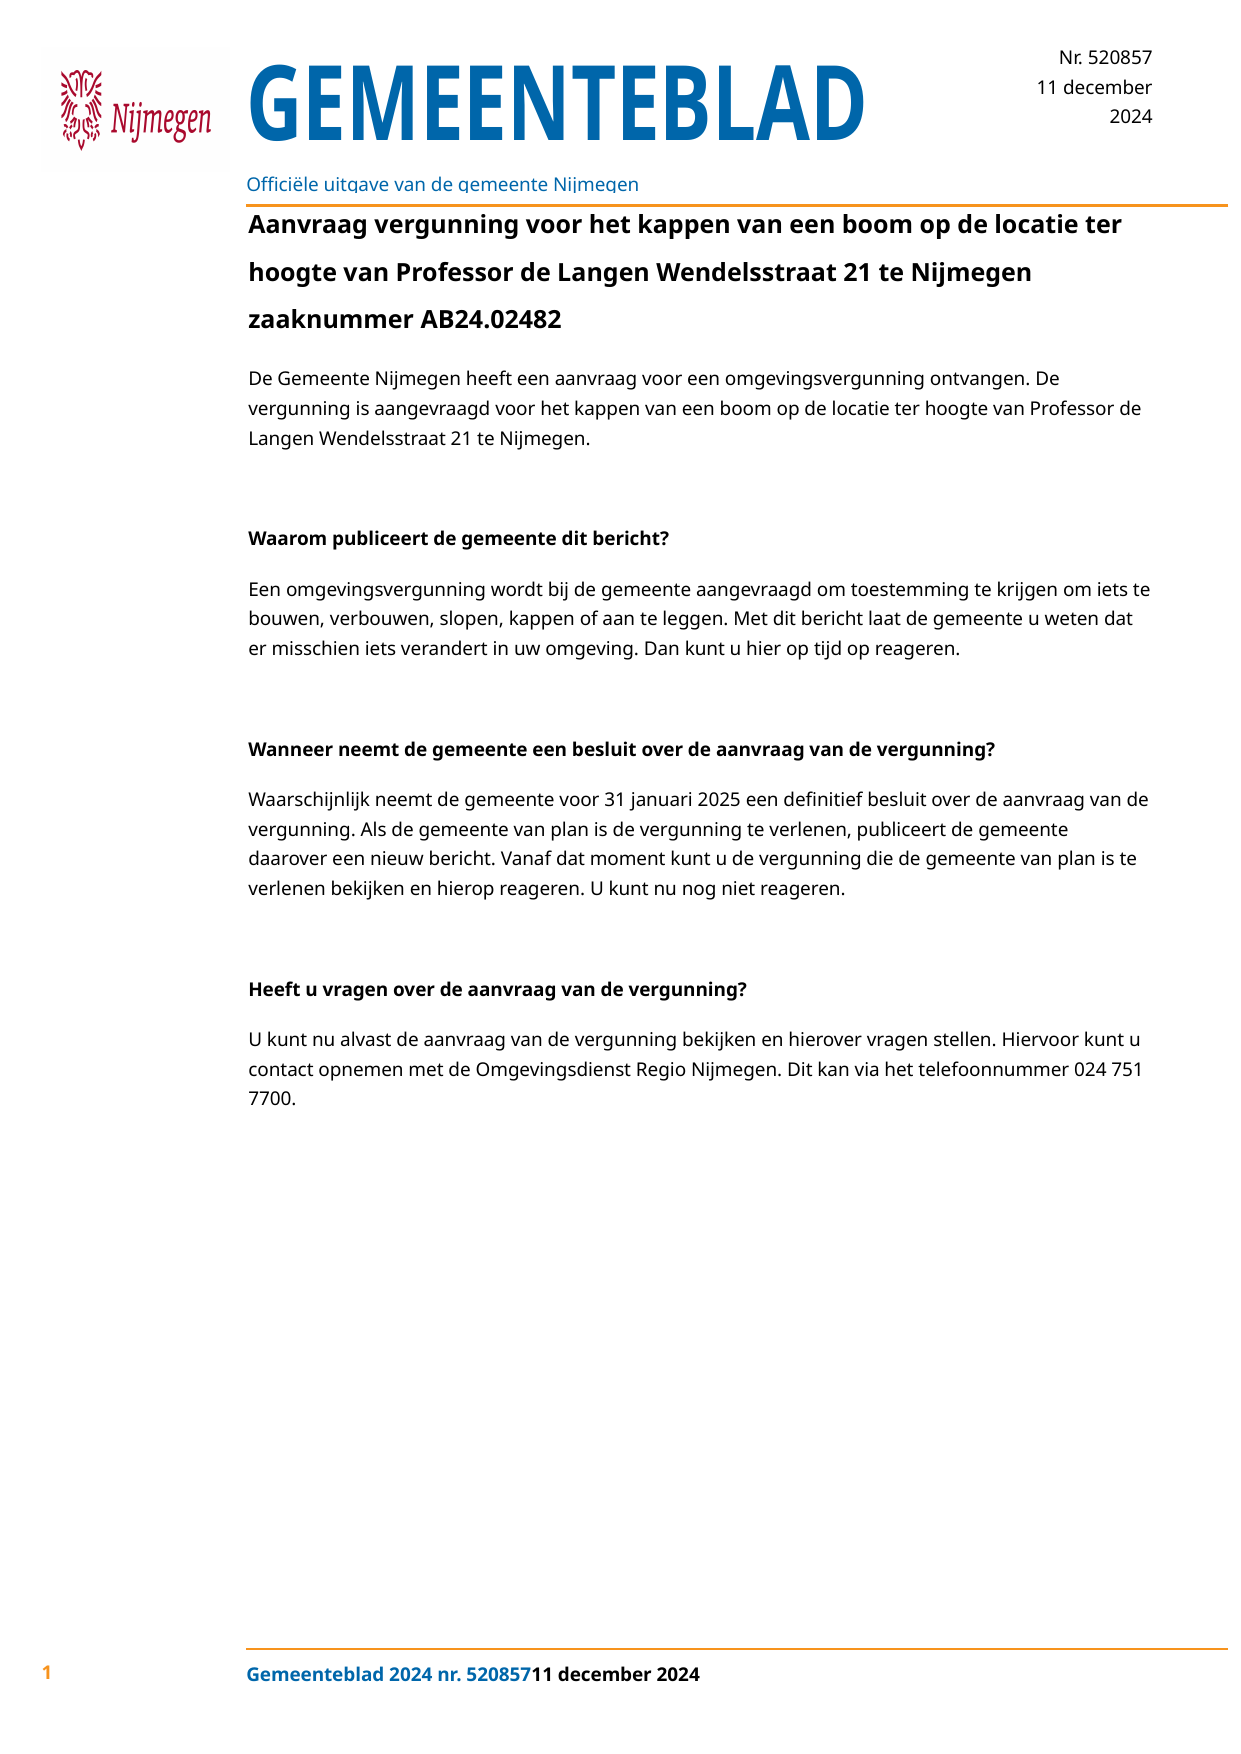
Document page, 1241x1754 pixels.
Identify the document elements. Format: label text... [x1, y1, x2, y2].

text Waarschijnlijk neemt de gemeente voor 31 januari 2025 een definitief besluit over de aanvraag van de vergunning. Als de gemeente van plan is de vergunning te verlenen, publiceert de gemeente daarover een nieuw bericht. Vanaf dat moment kunt u de vergunning die de gemeente van plan is te verlenen bekijken en hierop reageren. U kunt nu nog niet reageren. [248, 786, 1152, 901]
text U kunt nu alvast de aanvraag van de vergunning bekijken en hierover vragen stellen. Hiervoor kunt u contact opnemen met de Omgevingsdienst Regio Nijmegen. Dit kan via het telefoonnummer 024 751 7700. [248, 1026, 1152, 1111]
text Een omgevingsvergunning wordt bij de gemeente aangevraagd om toestemming te krijgen om iets te bouwen, verbouwen, slopen, kappen of aan te leggen. Met dit bericht laat de gemeente u weten dat er misschien iets verandert in uw omgeving. Dan kunt u hier op tijd op reageren. [248, 576, 1152, 661]
text Wanneer neemt de gemeente een besluit over de aanvraag van de vergunning? [248, 736, 1152, 762]
text Aanvraag vergunning voor het kappen van een boom op de locatie ter hoogte van Professor de Langen Wendelsstraat 21 te Nijmegen zaaknummer AB24.02482 [248, 207, 1152, 336]
picture [41, 47, 231, 172]
text Heeft u vragen over de aanvraag van de vergunning? [248, 976, 1152, 1002]
text Waarom publiceert de gemeente dit bericht? [248, 526, 1152, 551]
text De Gemeente Nijmegen heeft een aanvraag voor een omgevingsvergunning ontvangen. De vergunning is aangevraagd voor het kappen van een boom op de locatie ter hoogte van Professor de Langen Wendelsstraat 21 te Nijmegen. [248, 366, 1152, 450]
